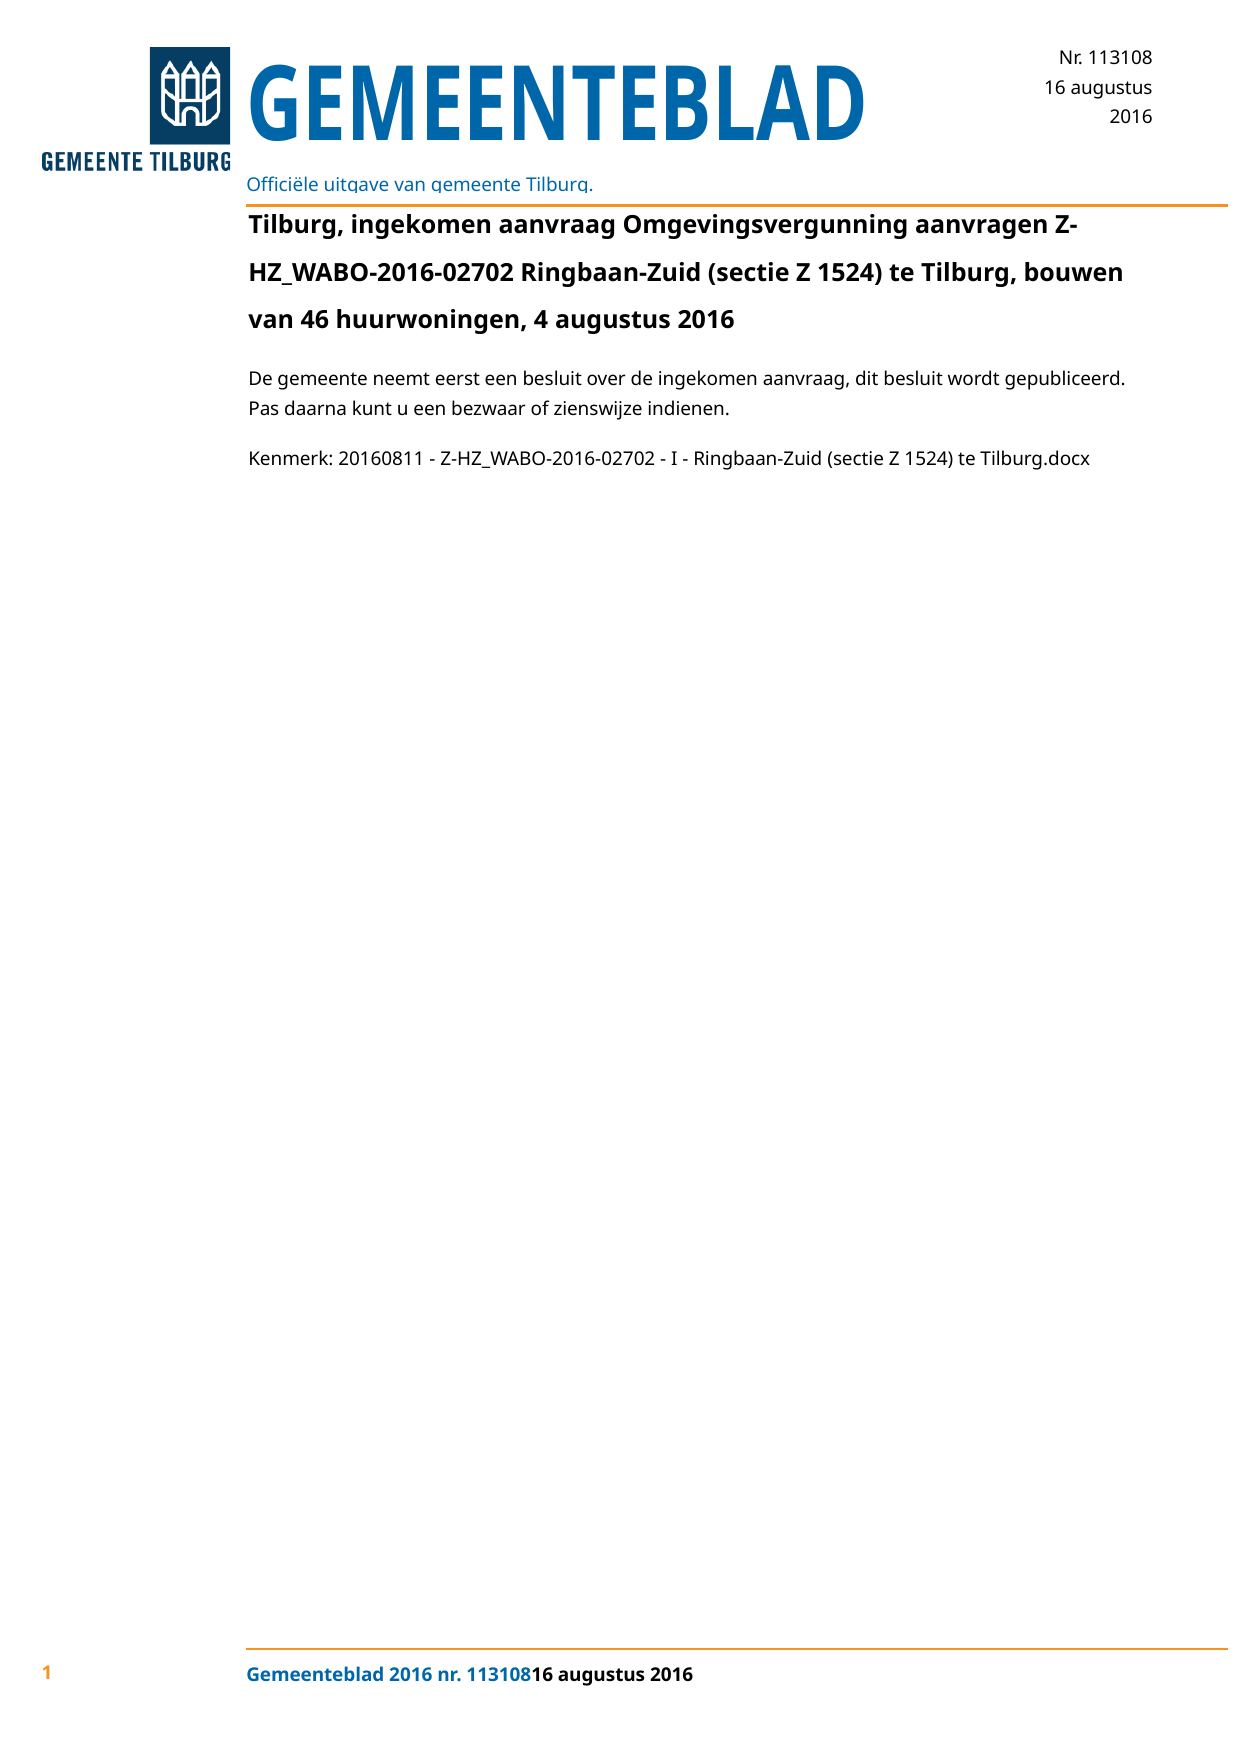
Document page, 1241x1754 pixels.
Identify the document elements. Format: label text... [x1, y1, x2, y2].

text Tilburg, ingekomen aanvraag Omgevingsvergunning aanvragen Z-HZ_WABO-2016-02702 Ringbaan-Zuid (sectie Z 1524) te Tilburg, bouwen van 46 huurwoningen, 4 augustus 2016 [248, 207, 1152, 336]
text De gemeente neemt eerst een besluit over de ingekomen aanvraag, dit besluit wordt gepubliceerd. Pas daarna kunt u een bezwaar of zienswijze indienen. [248, 366, 1152, 421]
picture [41, 47, 231, 172]
text Kenmerk: 20160811 - Z-HZ_WABO-2016-02702 - I - Ringbaan-Zuid (sectie Z 1524) te Tilburg.docx [248, 446, 1152, 471]
